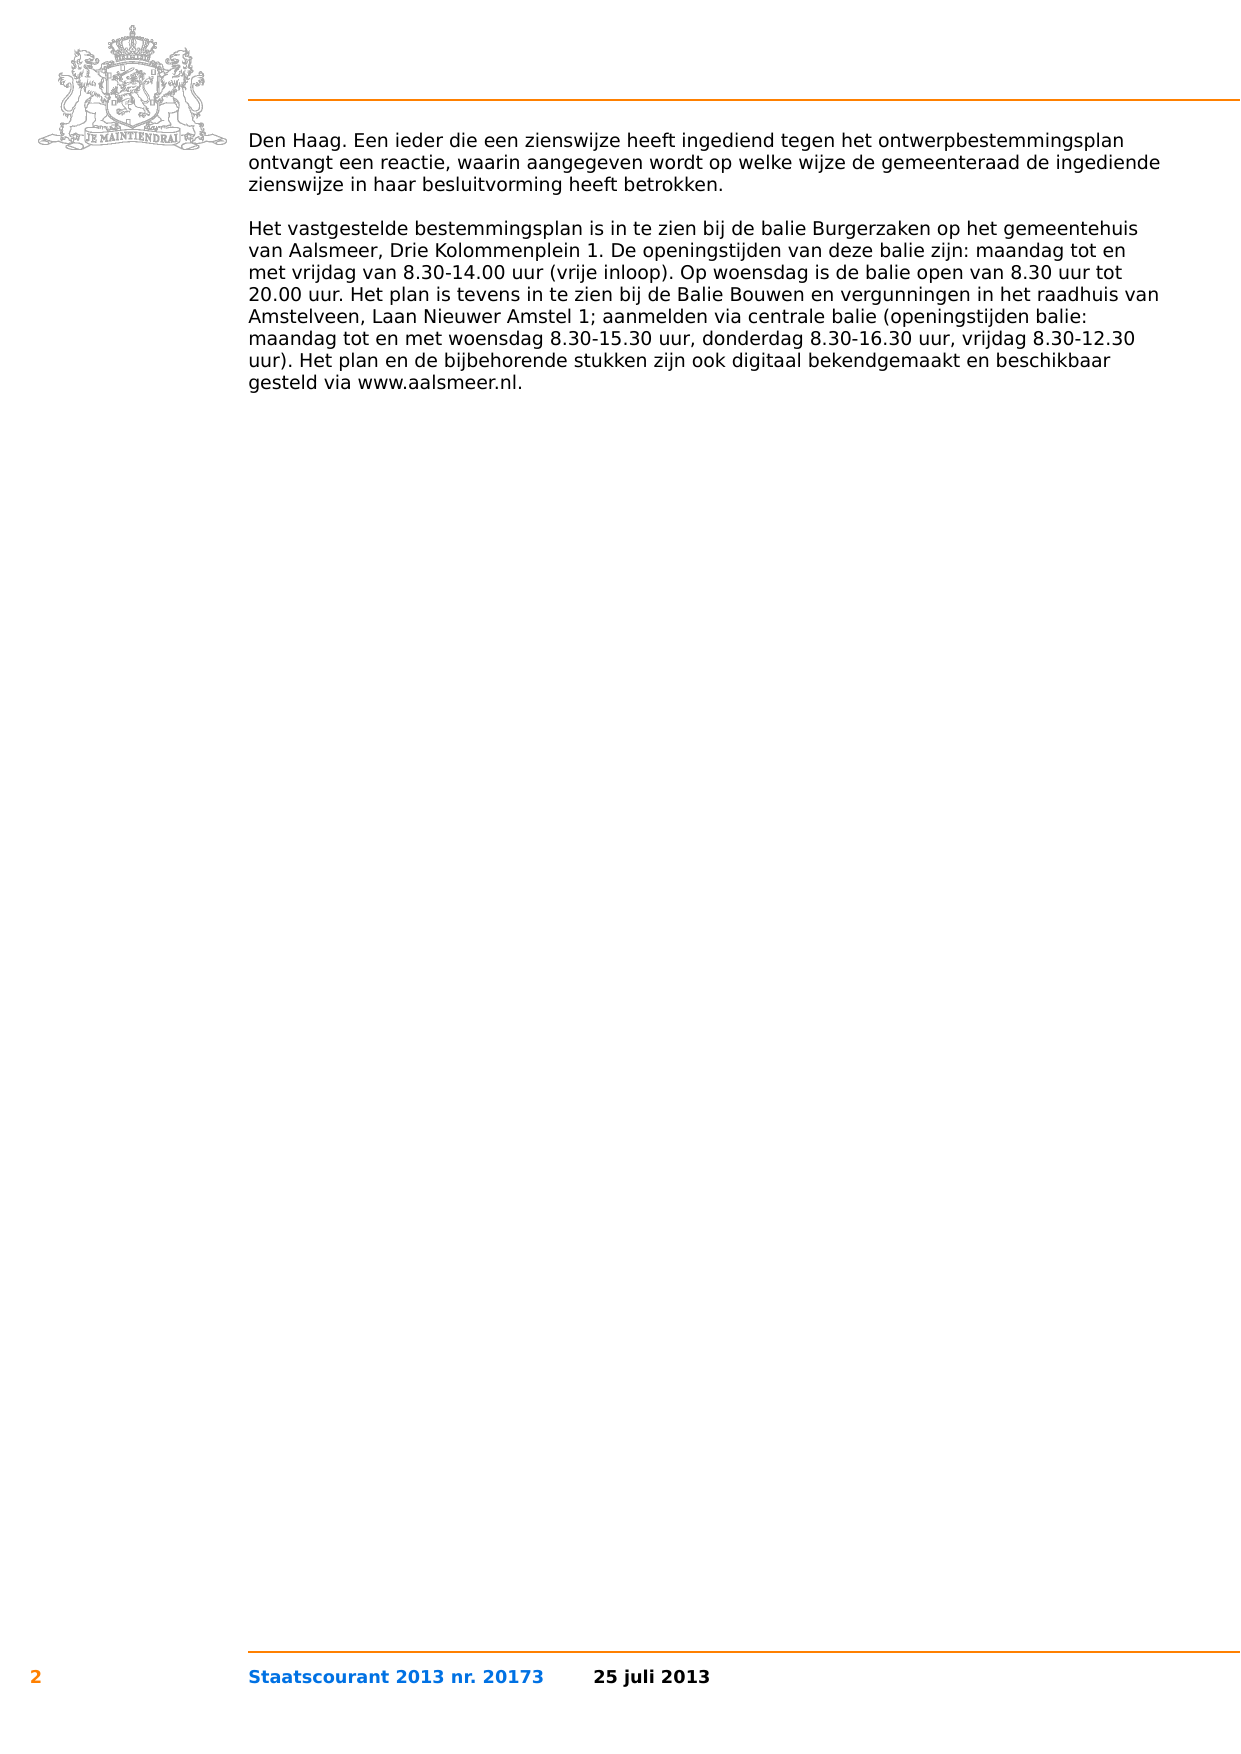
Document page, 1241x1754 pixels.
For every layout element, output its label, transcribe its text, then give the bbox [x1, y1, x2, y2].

text Het vastgestelde bestemmingsplan is in te zien bij de balie Burgerzaken op het gemeentehuis van Aalsmeer, Drie Kolommenplein 1. De openingstijden van deze balie zijn: maandag tot en met vrijdag van 8.30-14.00 uur (vrije inloop). Op woensdag is de balie open van 8.30 uur tot 20.00 uur. Het plan is tevens in te zien bij de Balie Bouwen en vergunningen in het raadhuis van Amstelveen, Laan Nieuwer Amstel 1; aanmelden via centrale balie (openingstijden balie: maandag tot en met woensdag 8.30-15.30 uur, donderdag 8.30-16.30 uur, vrijdag 8.30-12.30 uur). Het plan en de bijbehorende stukken zijn ook digitaal bekendgemaakt en beschikbaar gesteld via www.aalsmeer.nl. [248, 218, 1163, 393]
text Den Haag. Een ieder die een zienswijze heeft ingediend tegen het ontwerpbestemmingsplan ontvangt een reactie, waarin aangegeven wordt op welke wijze de gemeenteraad de ingediende zienswijze in haar besluitvorming heeft betrokken. [248, 130, 1163, 196]
picture [38, 25, 227, 150]
